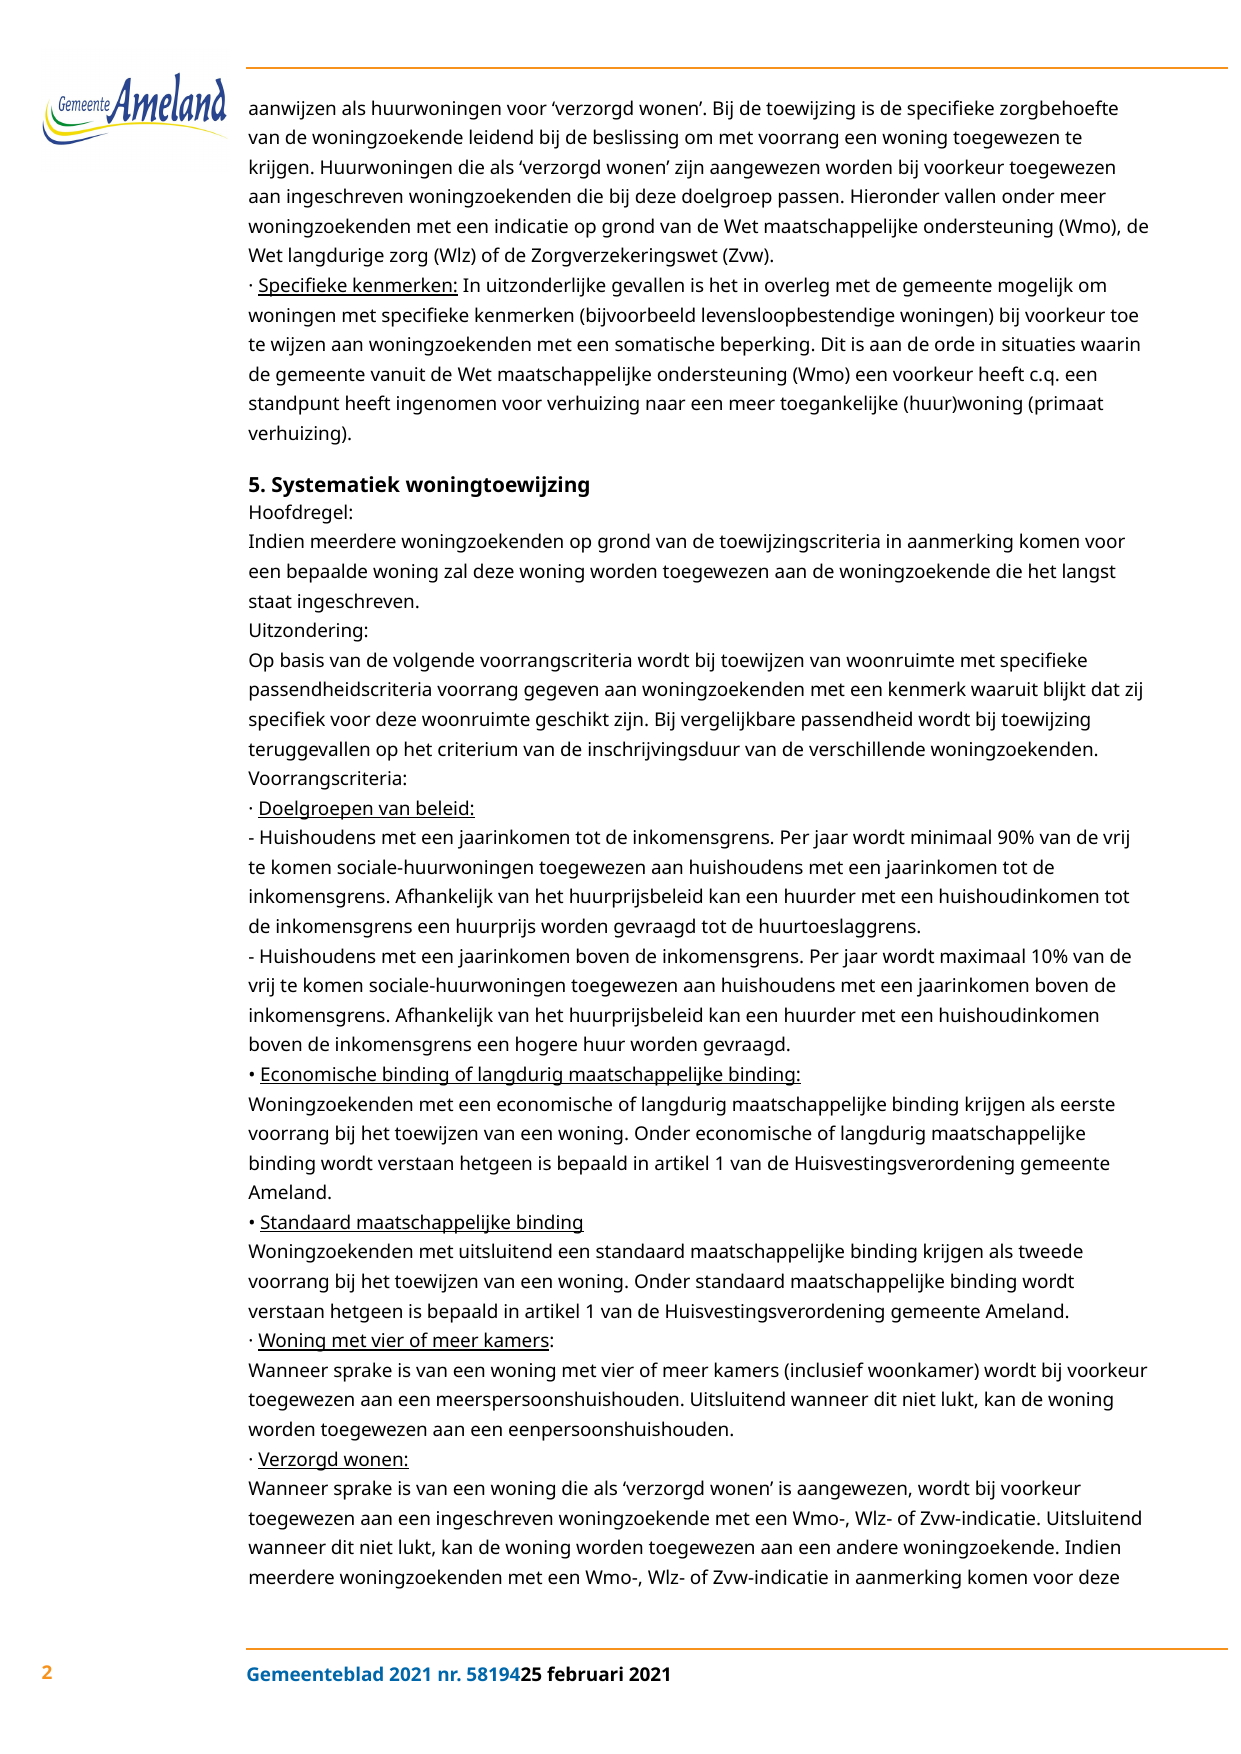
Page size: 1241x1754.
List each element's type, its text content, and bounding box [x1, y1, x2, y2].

text · Woning met vier of meer kamers: [248, 1327, 1152, 1353]
text • Standaard maatschappelijke binding [248, 1209, 1152, 1235]
text - Huishoudens met een jaarinkomen tot de inkomensgrens. Per jaar wordt minimaal 90% van de vrij te komen sociale-huurwoningen toegewezen aan huishoudens met een jaarinkomen tot de inkomensgrens. Afhankelijk van het huurprijsbeleid kan een huurder met een huishoudinkomen tot de inkomensgrens een huurprijs worden gevraagd tot de huurtoeslaggrens. [248, 824, 1152, 939]
text Hoofdregel: [248, 499, 1152, 525]
text Uitzondering: [248, 617, 1152, 643]
text Wanneer sprake is van een woning die als ‘verzorgd wonen’ is aangewezen, wordt bij voorkeur toegewezen aan een ingeschreven woningzoekende met een Wmo-, Wlz- of Zvw-indicatie. Uitsluitend wanneer dit niet lukt, kan de woning worden toegewezen aan een andere woningzoekende. Indien meerdere woningzoekenden met een Wmo-, Wlz- of Zvw-indicatie in aanmerking komen voor deze [248, 1475, 1152, 1590]
text Woningzoekenden met een economische of langdurig maatschappelijke binding krijgen als eerste voorrang bij het toewijzen van een woning. Onder economische of langdurig maatschappelijke binding wordt verstaan hetgeen is bepaald in artikel 1 van de Huisvestingsverordening gemeente Ameland. [248, 1091, 1152, 1205]
text Op basis van de volgende voorrangscriteria wordt bij toewijzen van woonruimte met specifieke passendheidscriteria voorrang gegeven aan woningzoekenden met een kenmerk waaruit blijkt dat zij specifiek voor deze woonruimte geschikt zijn. Bij vergelijkbare passendheid wordt bij toewijzing teruggevallen op het criterium van de inschrijvingsduur van de verschillende woningzoekenden. [248, 647, 1152, 761]
text · Specifieke kenmerken: In uitzonderlijke gevallen is het in overleg met de gemeente mogelijk om woningen met specifieke kenmerken (bijvoorbeeld levensloopbestendige woningen) bij voorkeur toe te wijzen aan woningzoekenden met een somatische beperking. Dit is aan de orde in situaties waarin de gemeente vanuit de Wet maatschappelijke ondersteuning (Wmo) een voorkeur heeft c.q. een standpunt heeft ingenomen voor verhuizing naar een meer toegankelijke (huur)woning (primaat verhuizing). [248, 272, 1152, 446]
text Indien meerdere woningzoekenden op grond van de toewijzingscriteria in aanmerking komen voor een bepaalde woning zal deze woning worden toegewezen aan de woningzoekende die het langst staat ingeschreven. [248, 529, 1152, 613]
text · Doelgroepen van beleid: [248, 795, 1152, 821]
text aanwijzen als huurwoningen voor ‘verzorgd wonen’. Bij de toewijzing is de specifieke zorgbehoefte van de woningzoekende leidend bij de beslissing om met voorrang een woning toegewezen te krijgen. Huurwoningen die als ‘verzorgd wonen’ zijn aangewezen worden bij voorkeur toegewezen aan ingeschreven woningzoekenden die bij deze doelgroep passen. Hieronder vallen onder meer woningzoekenden met een indicatie op grond van de Wet maatschappelijke ondersteuning (Wmo), de Wet langdurige zorg (Wlz) of de Zorgverzekeringswet (Zvw). [248, 95, 1152, 268]
picture [41, 47, 231, 172]
text Voorrangscriteria: [248, 765, 1152, 791]
text Wanneer sprake is van een woning met vier of meer kamers (inclusief woonkamer) wordt bij voorkeur toegewezen aan een meerspersoonshuishouden. Uitsluitend wanneer dit niet lukt, kan de woning worden toegewezen aan een eenpersoonshuishouden. [248, 1357, 1152, 1442]
text - Huishoudens met een jaarinkomen boven de inkomensgrens. Per jaar wordt maximaal 10% van de vrij te komen sociale-huurwoningen toegewezen aan huishoudens met een jaarinkomen boven de inkomensgrens. Afhankelijk van het huurprijsbeleid kan een huurder met een huishoudinkomen boven de inkomensgrens een hogere huur worden gevraagd. [248, 943, 1152, 1057]
text Woningzoekenden met uitsluitend een standaard maatschappelijke binding krijgen als tweede voorrang bij het toewijzen van een woning. Onder standaard maatschappelijke binding wordt verstaan hetgeen is bepaald in artikel 1 van de Huisvestingsverordening gemeente Ameland. [248, 1239, 1152, 1323]
text • Economische binding of langdurig maatschappelijke binding: [248, 1061, 1152, 1087]
text 5. Systematiek woningtoewijzing [248, 471, 1152, 499]
text · Verzorgd wonen: [248, 1446, 1152, 1471]
